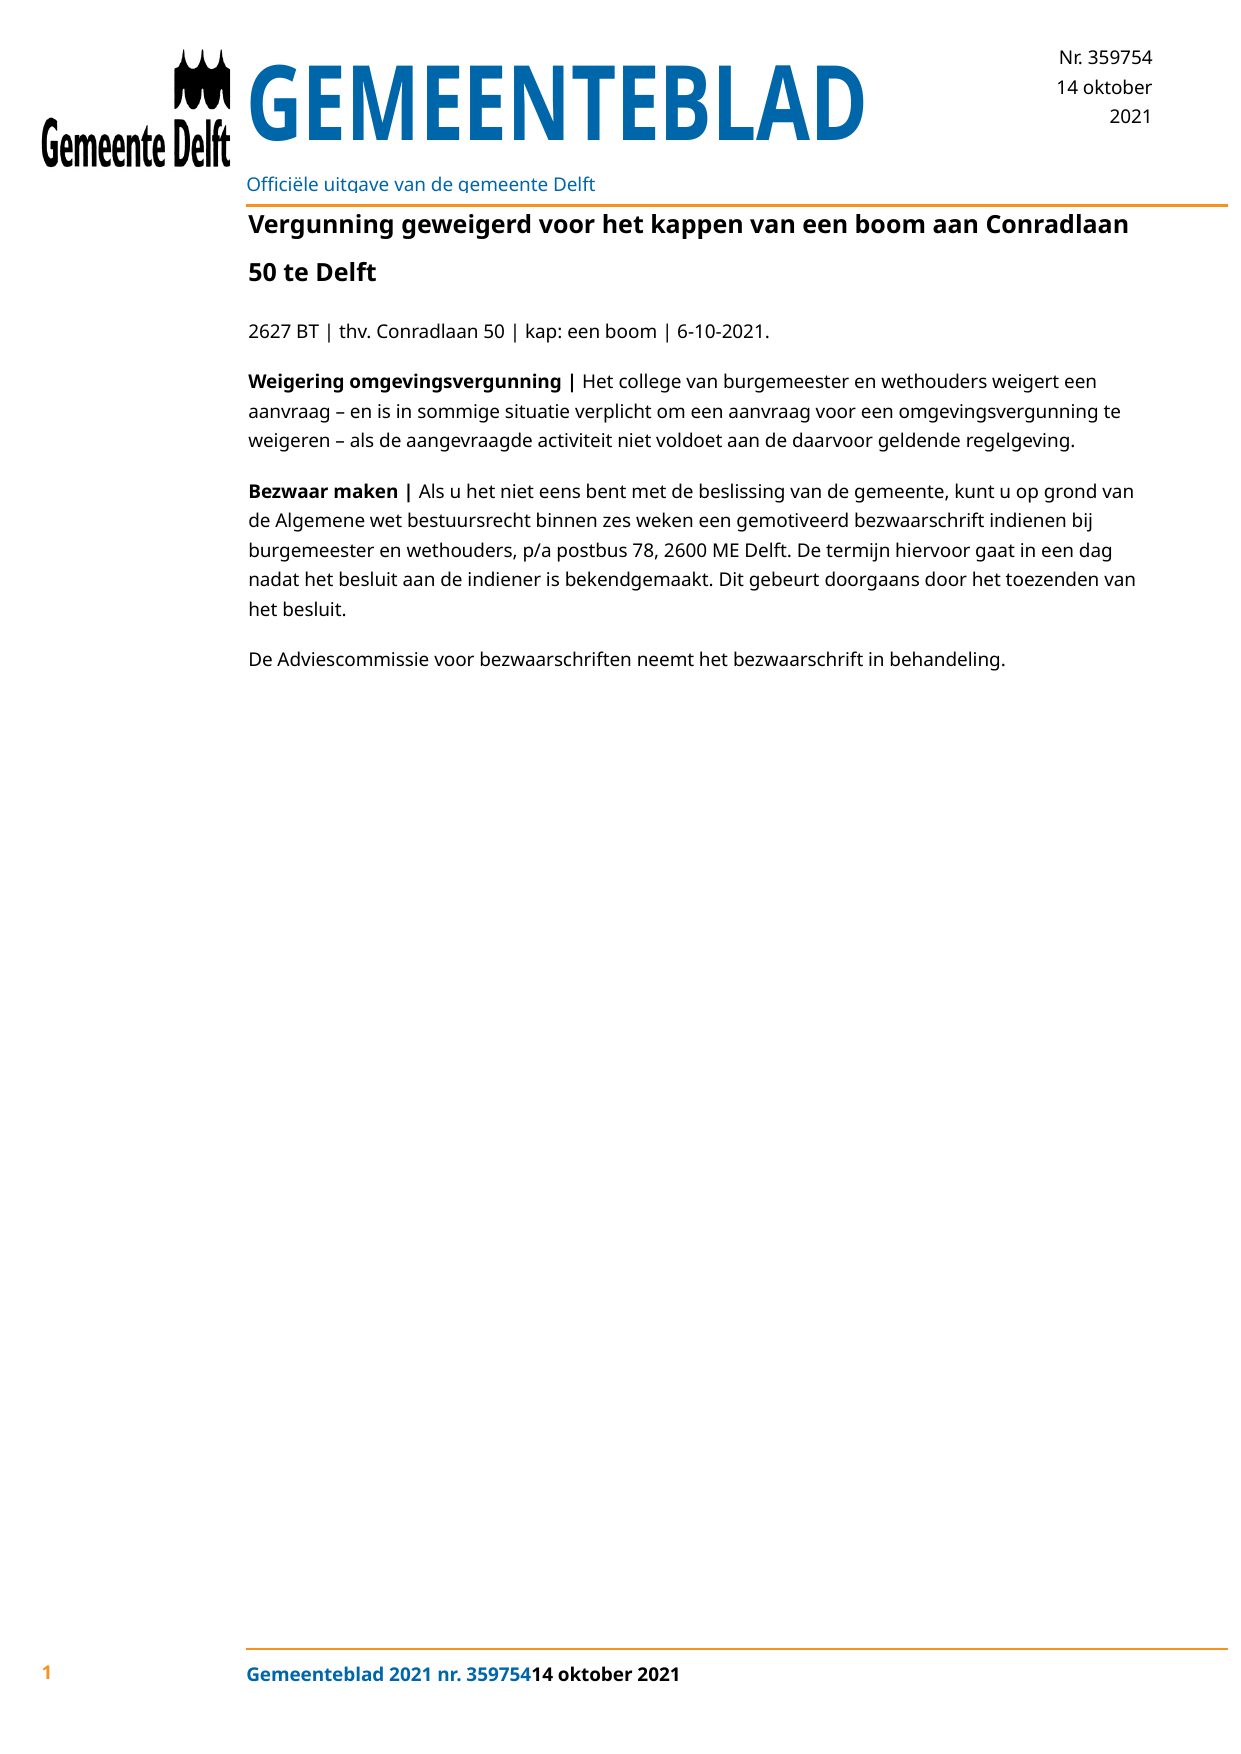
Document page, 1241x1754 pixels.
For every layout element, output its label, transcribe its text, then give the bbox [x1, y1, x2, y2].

text Weigering omgevingsvergunning | Het college van burgemeester en wethouders weigert een aanvraag – en is in sommige situatie verplicht om een aanvraag voor een omgevingsvergunning te weigeren – als de aangevraagde activiteit niet voldoet aan de daarvoor geldende regelgeving. [248, 368, 1152, 453]
text De Adviescommissie voor bezwaarschriften neemt het bezwaarschrift in behandeling. [248, 647, 1152, 672]
text Vergunning geweigerd voor het kappen van een boom aan Conradlaan 50 te Delft [248, 207, 1152, 288]
text 2627 BT | thv. Conradlaan 50 | kap: een boom | 6-10-2021. [248, 318, 1152, 344]
text Bezwaar maken | Als u het niet eens bent met de beslissing van de gemeente, kunt u op grond van de Algemene wet bestuursrecht binnen zes weken een gemotiveerd bezwaarschrift indienen bij burgemeester en wethouders, p/a postbus 78, 2600 ME Delft. De termijn hiervoor gaat in een dag nadat het besluit aan de indiener is bekendgemaakt. Dit gebeurt doorgaans door het toezenden van het besluit. [248, 478, 1152, 622]
picture [41, 47, 231, 172]
